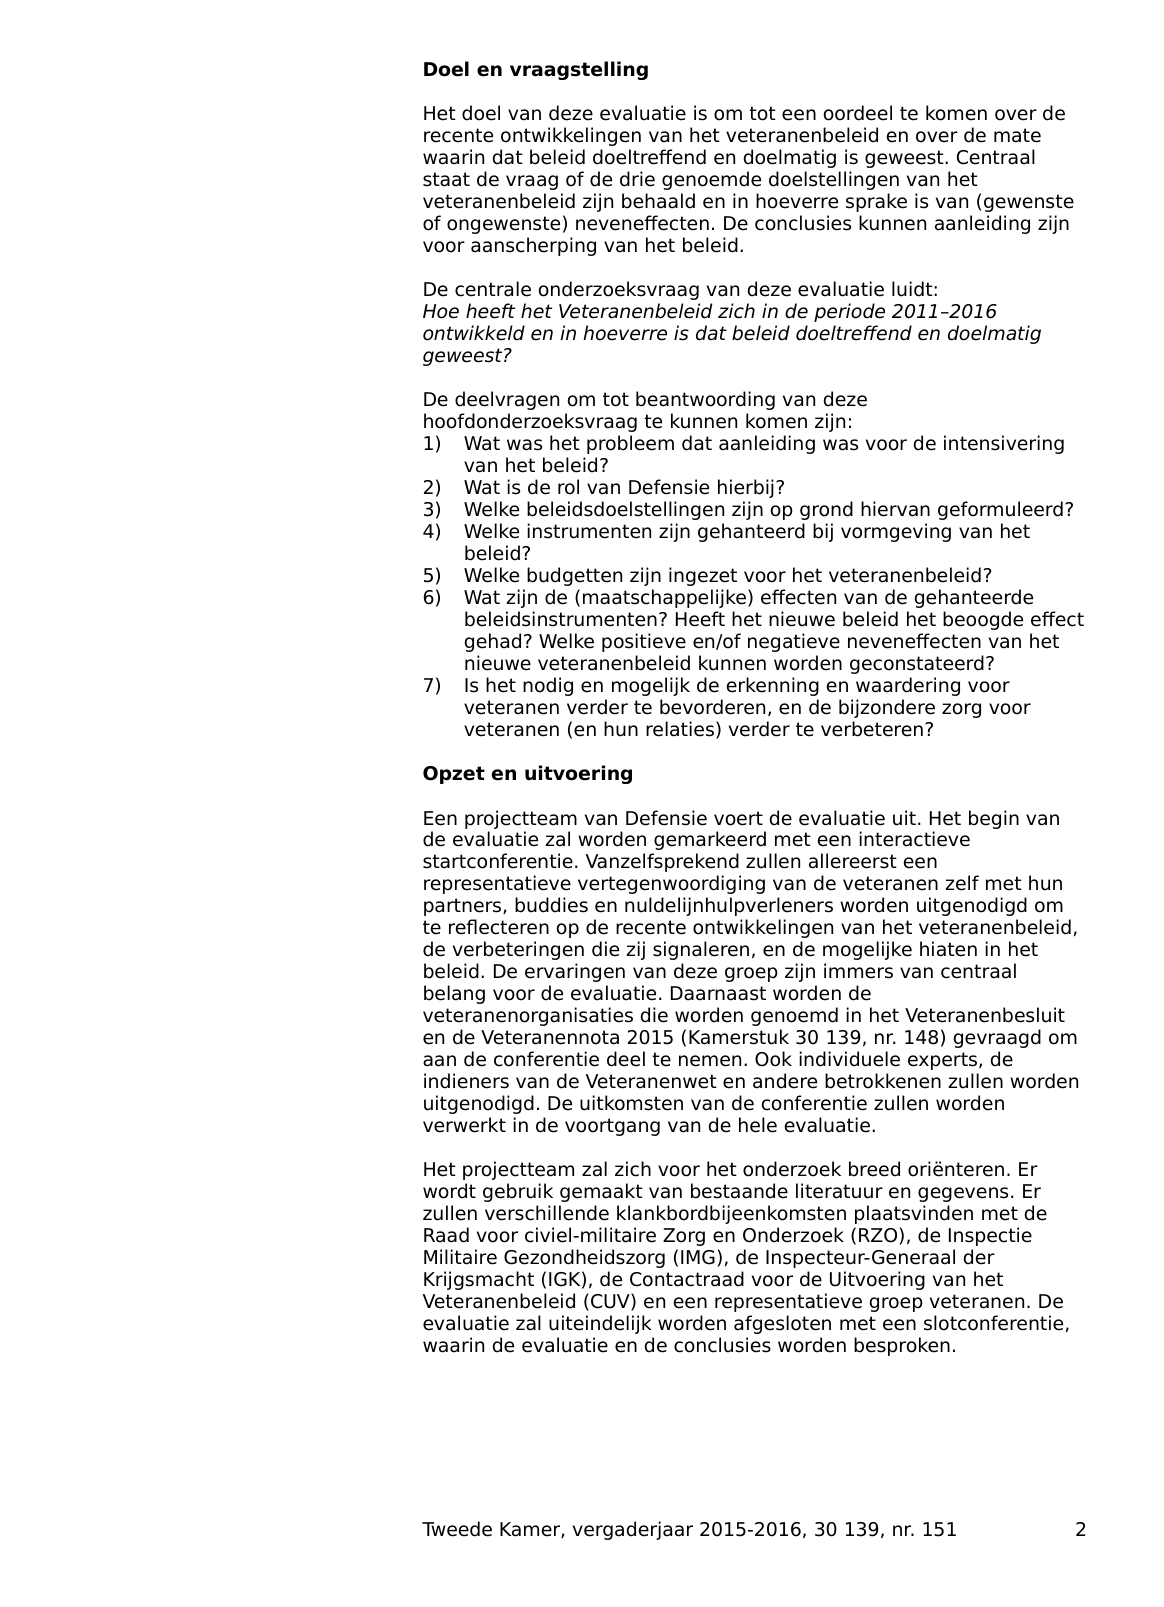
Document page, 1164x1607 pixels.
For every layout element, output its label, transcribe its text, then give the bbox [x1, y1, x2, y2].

text De deelvragen om tot beantwoording van deze hoofdonderzoeksvraag te kunnen komen zijn: [422, 389, 1087, 433]
text 7) Is het nodig en mogelijk de erkenning en waardering voor veteranen verder te bevorderen, en de bijzondere zorg voor veteranen (en hun relaties) verder te verbeteren? [422, 675, 1087, 741]
subtitle Doel en vraagstelling [422, 59, 1087, 81]
text De centrale onderzoeksvraag van deze evaluatie luidt: [422, 279, 1087, 301]
subtitle Opzet en uitvoering [422, 763, 1087, 785]
text Hoe heeft het Veteranenbeleid zich in de periode 2011–2016 ontwikkeld en in hoeverre is dat beleid doeltreffend en doelmatig geweest? [422, 301, 1087, 367]
text 2) Wat is de rol van Defensie hierbij? [422, 477, 1087, 499]
text Een projectteam van Defensie voert de evaluatie uit. Het begin van de evaluatie zal worden gemarkeerd met een interactieve startconferentie. Vanzelfsprekend zullen allereerst een representatieve vertegenwoordiging van de veteranen zelf met hun partners, buddies en nuldelijnhulpverleners worden uitgenodigd om te reflecteren op de recente ontwikkelingen van het veteranenbeleid, de verbeteringen die zij signaleren, en de mogelijke hiaten in het beleid. De ervaringen van deze groep zijn immers van centraal belang voor de evaluatie. Daarnaast worden de veteranenorganisaties die worden genoemd in het Veteranenbesluit en de Veteranennota 2015 (Kamerstuk 30 139, nr. 148) gevraagd om aan de conferentie deel te nemen. Ook individuele experts, de indieners van de Veteranenwet en andere betrokkenen zullen worden uitgenodigd. De uitkomsten van de conferentie zullen worden verwerkt in de voortgang van de hele evaluatie. [422, 807, 1087, 1137]
text 6) Wat zijn de (maatschappelijke) effecten van de gehanteerde beleidsinstrumenten? Heeft het nieuwe beleid het beoogde effect gehad? Welke positieve en/of negatieve neveneffecten van het nieuwe veteranenbeleid kunnen worden geconstateerd? [422, 587, 1087, 675]
text 5) Welke budgetten zijn ingezet voor het veteranenbeleid? [422, 565, 1087, 587]
text Het projectteam zal zich voor het onderzoek breed oriënteren. Er wordt gebruik gemaakt van bestaande literatuur en gegevens. Er zullen verschillende klankbordbijeenkomsten plaatsvinden met de Raad voor civiel-militaire Zorg en Onderzoek (RZO), de Inspectie Militaire Gezondheidszorg (IMG), de Inspecteur-Generaal der Krijgsmacht (IGK), de Contactraad voor de Uitvoering van het Veteranenbeleid (CUV) en een representatieve groep veteranen. De evaluatie zal uiteindelijk worden afgesloten met een slotconferentie, waarin de evaluatie en de conclusies worden besproken. [422, 1159, 1087, 1357]
text 4) Welke instrumenten zijn gehanteerd bij vormgeving van het beleid? [422, 521, 1087, 565]
text Het doel van deze evaluatie is om tot een oordeel te komen over de recente ontwikkelingen van het veteranenbeleid en over de mate waarin dat beleid doeltreffend en doelmatig is geweest. Centraal staat de vraag of de drie genoemde doelstellingen van het veteranenbeleid zijn behaald en in hoeverre sprake is van (gewenste of ongewenste) neveneffecten. De conclusies kunnen aanleiding zijn voor aanscherping van het beleid. [422, 103, 1087, 257]
text 3) Welke beleidsdoelstellingen zijn op grond hiervan geformuleerd? [422, 499, 1087, 521]
text 1) Wat was het probleem dat aanleiding was voor de intensivering van het beleid? [422, 433, 1087, 477]
